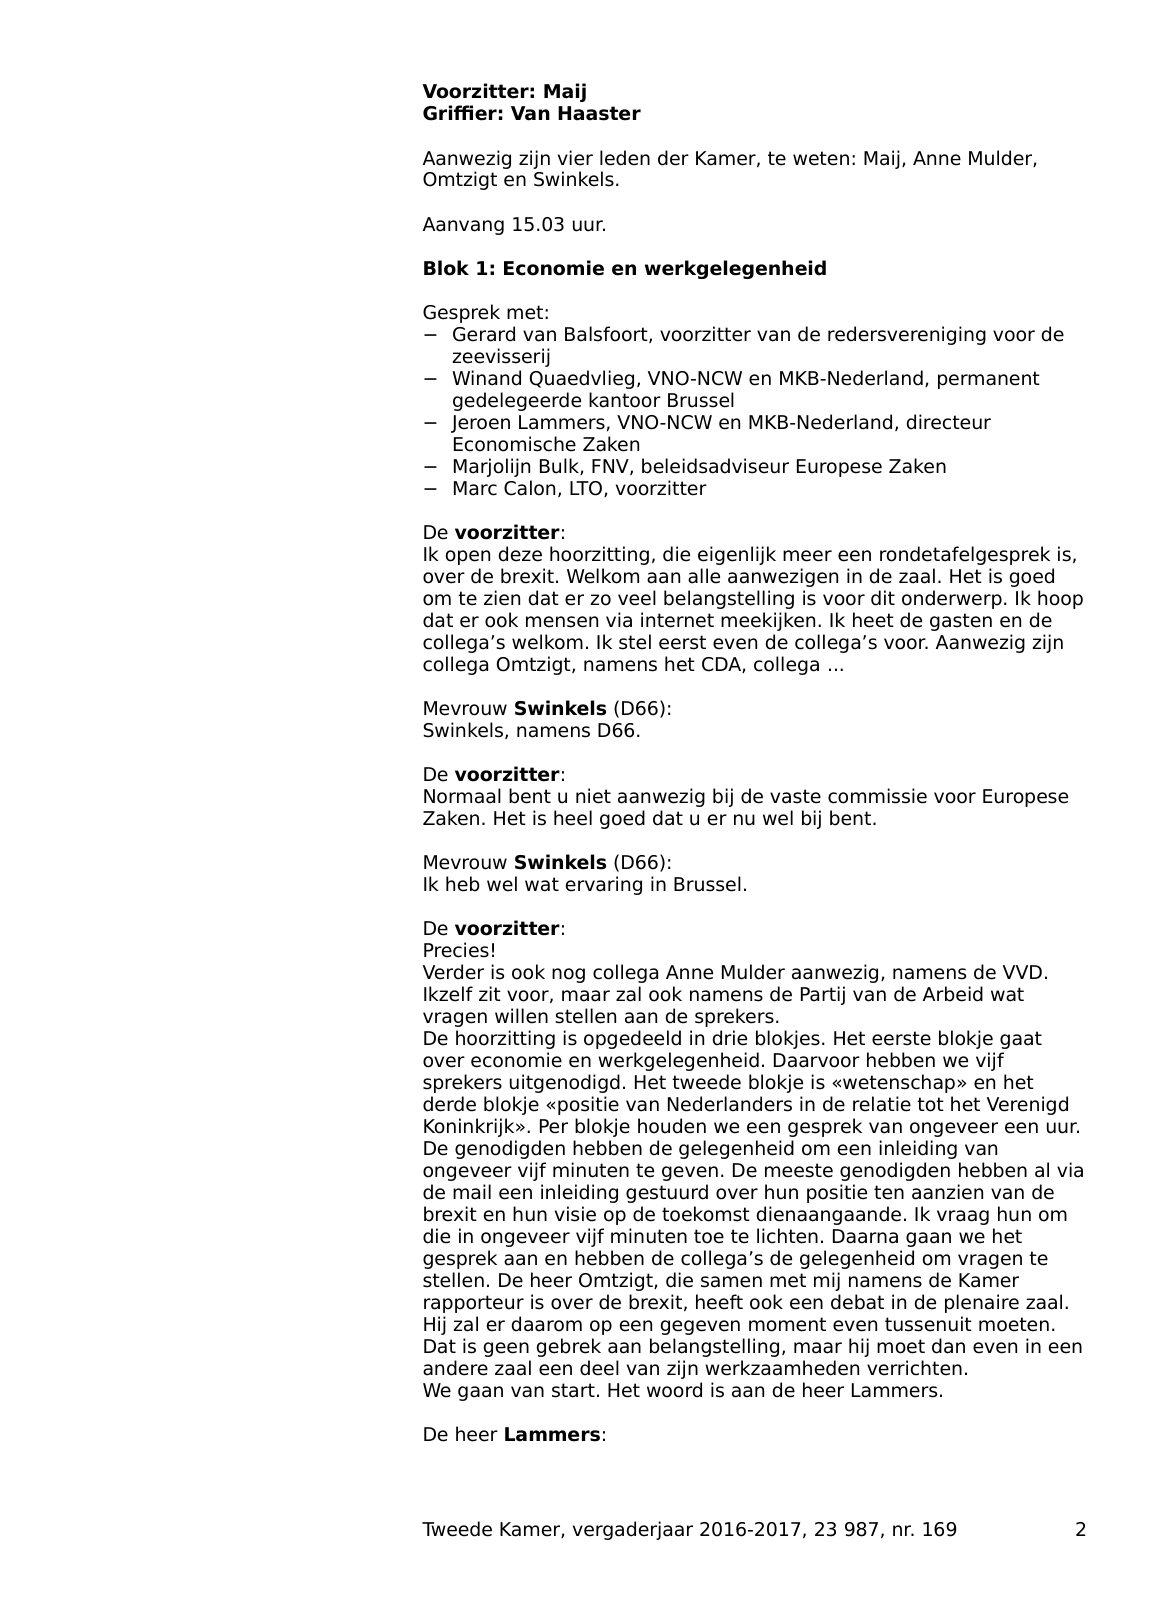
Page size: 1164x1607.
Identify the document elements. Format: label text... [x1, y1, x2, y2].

text − Marc Calon, LTO, voorzitter [422, 478, 1087, 500]
text Ik heb wel wat ervaring in Brussel. [422, 874, 1087, 896]
text Griffier: Van Haaster [422, 103, 1087, 125]
text − Marjolijn Bulk, FNV, beleidsadviseur Europese Zaken [422, 456, 1087, 478]
text − Gerard van Balsfoort, voorzitter van de redersvereniging voor de zeevisserij [422, 324, 1087, 368]
text De voorzitter: [422, 764, 1087, 786]
text − Winand Quaedvlieg, VNO-NCW en MKB-Nederland, permanent gedelegeerde kantoor Brussel [422, 368, 1087, 412]
text Mevrouw Swinkels (D66): [422, 852, 1087, 874]
text Aanvang 15.03 uur. [422, 213, 1087, 236]
text We gaan van start. Het woord is aan de heer Lammers. [422, 1380, 1087, 1402]
text Gesprek met: [422, 302, 1087, 324]
text De voorzitter: [422, 918, 1087, 940]
text Aanwezig zijn vier leden der Kamer, te weten: Maij, Anne Mulder, Omtzigt en Swinkels. [422, 147, 1087, 191]
subtitle Blok 1: Economie en werkgelegenheid [422, 258, 1087, 280]
text Normaal bent u niet aanwezig bij de vaste commissie voor Europese Zaken. Het is heel goed dat u er nu wel bij bent. [422, 786, 1087, 830]
text Ik open deze hoorzitting, die eigenlijk meer een rondetafelgesprek is, over de brexit. Welkom aan alle aanwezigen in de zaal. Het is goed om te zien dat er zo veel belangstelling is voor dit onderwerp. Ik hoop dat er ook mensen via internet meekijken. Ik heet de gasten en de collega’s welkom. Ik stel eerst even de collega’s voor. Aanwezig zijn collega Omtzigt, namens het CDA, collega ... [422, 544, 1087, 676]
text De heer Lammers: [422, 1424, 1087, 1446]
text Precies! [422, 940, 1087, 962]
text Swinkels, namens D66. [422, 720, 1087, 742]
text De hoorzitting is opgedeeld in drie blokjes. Het eerste blokje gaat over economie en werkgelegenheid. Daarvoor hebben we vijf sprekers uitgenodigd. Het tweede blokje is «wetenschap» en het derde blokje «positie van Nederlanders in de relatie tot het Verenigd Koninkrijk». Per blokje houden we een gesprek van ongeveer een uur. De genodigden hebben de gelegenheid om een inleiding van ongeveer vijf minuten te geven. De meeste genodigden hebben al via de mail een inleiding gestuurd over hun positie ten aanzien van de brexit en hun visie op de toekomst dienaangaande. Ik vraag hun om die in ongeveer vijf minuten toe te lichten. Daarna gaan we het gesprek aan en hebben de collega’s de gelegenheid om vragen te stellen. De heer Omtzigt, die samen met mij namens de Kamer rapporteur is over de brexit, heeft ook een debat in de plenaire zaal. Hij zal er daarom op een gegeven moment even tussenuit moeten. Dat is geen gebrek aan belangstelling, maar hij moet dan even in een andere zaal een deel van zijn werkzaamheden verrichten. [422, 1028, 1087, 1380]
text Mevrouw Swinkels (D66): [422, 698, 1087, 720]
text Voorzitter: Maij [422, 81, 1087, 103]
text De voorzitter: [422, 522, 1087, 544]
text − Jeroen Lammers, VNO-NCW en MKB-Nederland, directeur Economische Zaken [422, 412, 1087, 456]
text Verder is ook nog collega Anne Mulder aanwezig, namens de VVD. Ikzelf zit voor, maar zal ook namens de Partij van de Arbeid wat vragen willen stellen aan de sprekers. [422, 962, 1087, 1028]
